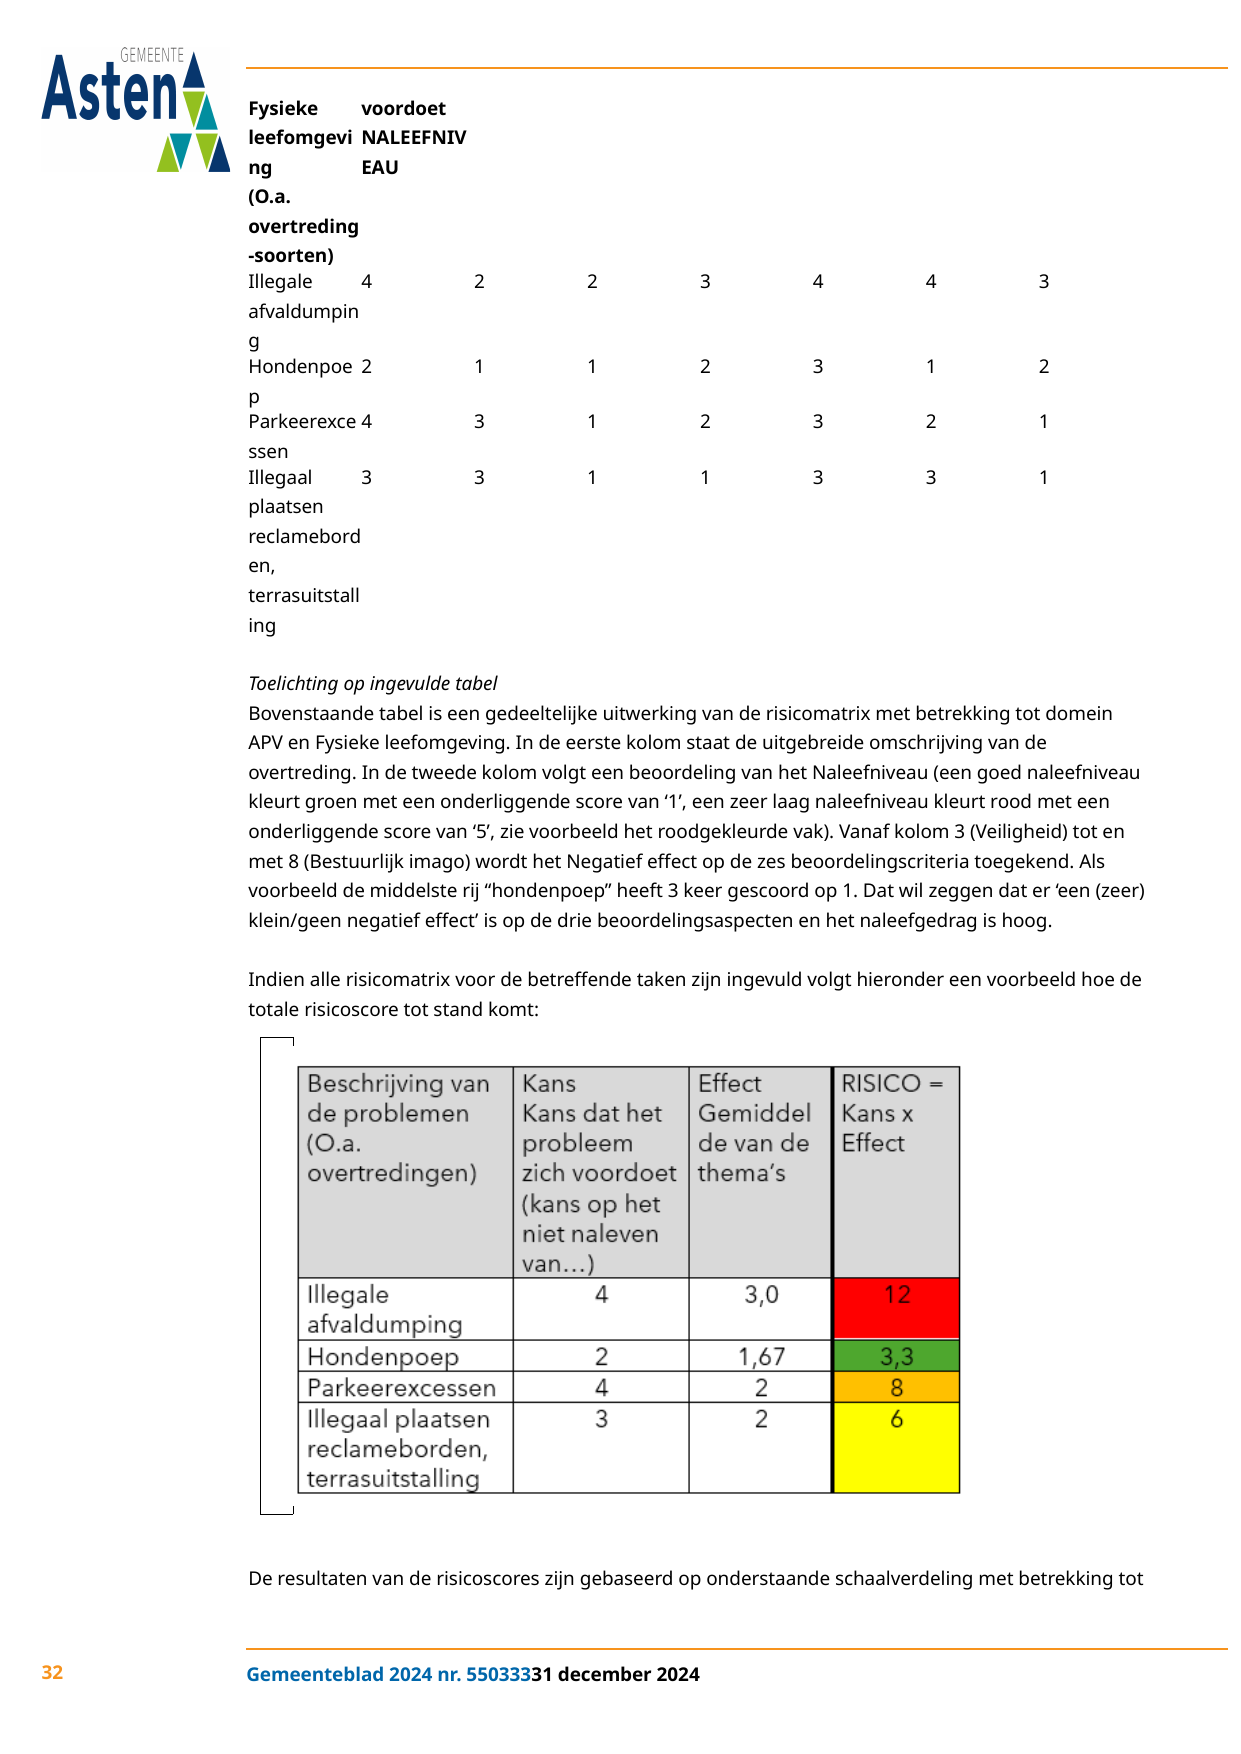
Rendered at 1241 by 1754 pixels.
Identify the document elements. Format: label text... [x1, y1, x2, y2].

table_cell 2 [926, 409, 1038, 464]
table_cell 3 [813, 464, 926, 638]
table_header [813, 95, 926, 268]
table_cell Illegale afvaldumping [248, 269, 361, 353]
table_cell 4 [926, 269, 1038, 353]
table_cell Illegaal plaatsen reclameborden, terrasuitstalling [248, 464, 361, 638]
table_cell 2 [700, 409, 813, 464]
table_cell 1 [474, 353, 587, 409]
table_cell 3 [813, 409, 926, 464]
text Bovenstaande tabel is een gedeeltelijke uitwerking van de risicomatrix met betrekking tot domein APV en Fysieke leefomgeving. In de eerste kolom staat de uitgebreide omschrijving van de overtreding. In de tweede kolom volgt een beoordeling van het Naleefniveau (een goed naleefniveau kleurt groen met een onderliggende score van ‘1’, een zeer laag naleefniveau kleurt rood met een onderliggende score van ‘5’, zie voorbeeld het roodgekleurde vak). Vanaf kolom 3 (Veiligheid) tot en met 8 (Bestuurlijk imago) wordt het Negatief effect op de zes beoordelingscriteria toegekend. Als voorbeeld de middelste rij “hondenpoep” heeft 3 keer gescoord op 1. Dat wil zeggen dat er ‘een (zeer) klein/geen negatief effect’ is op de drie beoordelingsaspecten en het naleefgedrag is hoog. [248, 700, 1152, 933]
table_cell 2 [474, 269, 587, 353]
table_cell 4 [361, 409, 474, 464]
table_cell 4 [361, 269, 474, 353]
table_cell 3 [700, 269, 813, 353]
table_cell 1 [587, 464, 700, 638]
table_cell 1 [926, 353, 1038, 409]
table_cell 3 [926, 464, 1038, 638]
table_cell Parkeerexcessen [248, 409, 361, 464]
table_cell 2 [361, 353, 474, 409]
table_cell 1 [1039, 464, 1152, 638]
table_cell Hondenpoep [248, 353, 361, 409]
table_header [474, 95, 587, 268]
table_cell 3 [361, 464, 474, 638]
table_header Fysieke leefomgeving (O.a. overtreding-soorten) [248, 95, 361, 268]
table_cell 1 [1039, 409, 1152, 464]
table_cell 3 [1039, 269, 1152, 353]
text Indien alle risicomatrix voor de betreffende taken zijn ingevuld volgt hieronder een voorbeeld hoe de totale risicoscore tot stand komt: [248, 966, 1152, 1022]
picture [268, 1046, 978, 1506]
picture [41, 47, 231, 172]
table_cell 1 [700, 464, 813, 638]
table_cell 3 [813, 353, 926, 409]
table_cell 1 [587, 409, 700, 464]
table_header [926, 95, 1038, 268]
table_header [587, 95, 700, 268]
table_header voordoet NALEEFNIVEAU [361, 95, 474, 268]
table_cell 1 [587, 353, 700, 409]
table_cell 3 [474, 464, 587, 638]
table_header [700, 95, 813, 268]
table_cell 2 [700, 353, 813, 409]
table_cell 2 [1039, 353, 1152, 409]
table_cell 4 [813, 269, 926, 353]
text Toelichting op ingevulde tabel [248, 670, 1152, 696]
table_header [1039, 95, 1152, 268]
table_cell 3 [474, 409, 587, 464]
text De resultaten van de risicoscores zijn gebaseerd op onderstaande schaalverdeling met betrekking tot [248, 1565, 1152, 1591]
table_cell 2 [587, 269, 700, 353]
